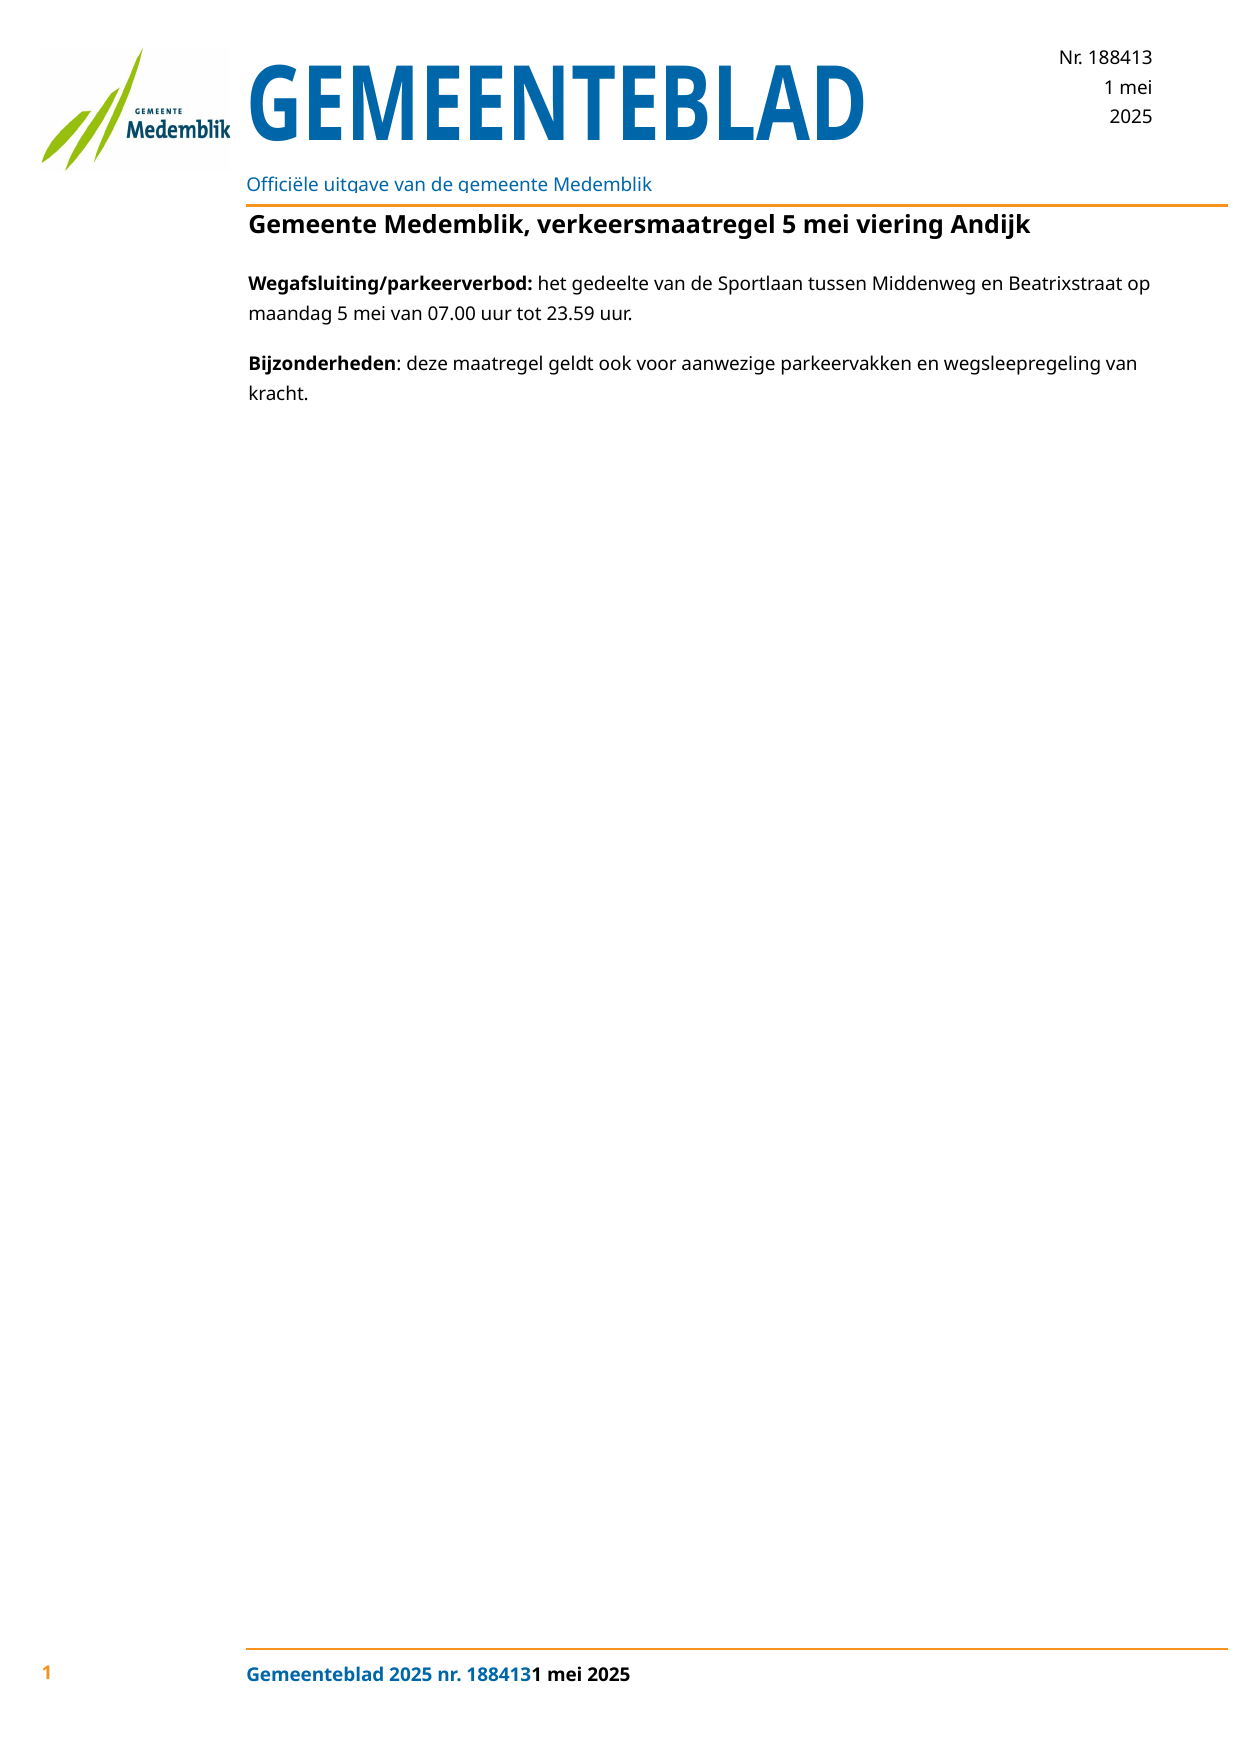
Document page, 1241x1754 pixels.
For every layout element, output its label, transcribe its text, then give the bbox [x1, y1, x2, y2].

text Wegafsluiting/parkeerverbod: het gedeelte van de Sportlaan tussen Middenweg en Beatrixstraat op maandag 5 mei van 07.00 uur tot 23.59 uur. [248, 270, 1152, 326]
picture [41, 47, 231, 172]
text Gemeente Medemblik, verkeersmaatregel 5 mei viering Andijk [248, 207, 1152, 241]
text Bijzonderheden: deze maatregel geldt ook voor aanwezige parkeervakken en wegsleepregeling van kracht. [248, 350, 1152, 406]
